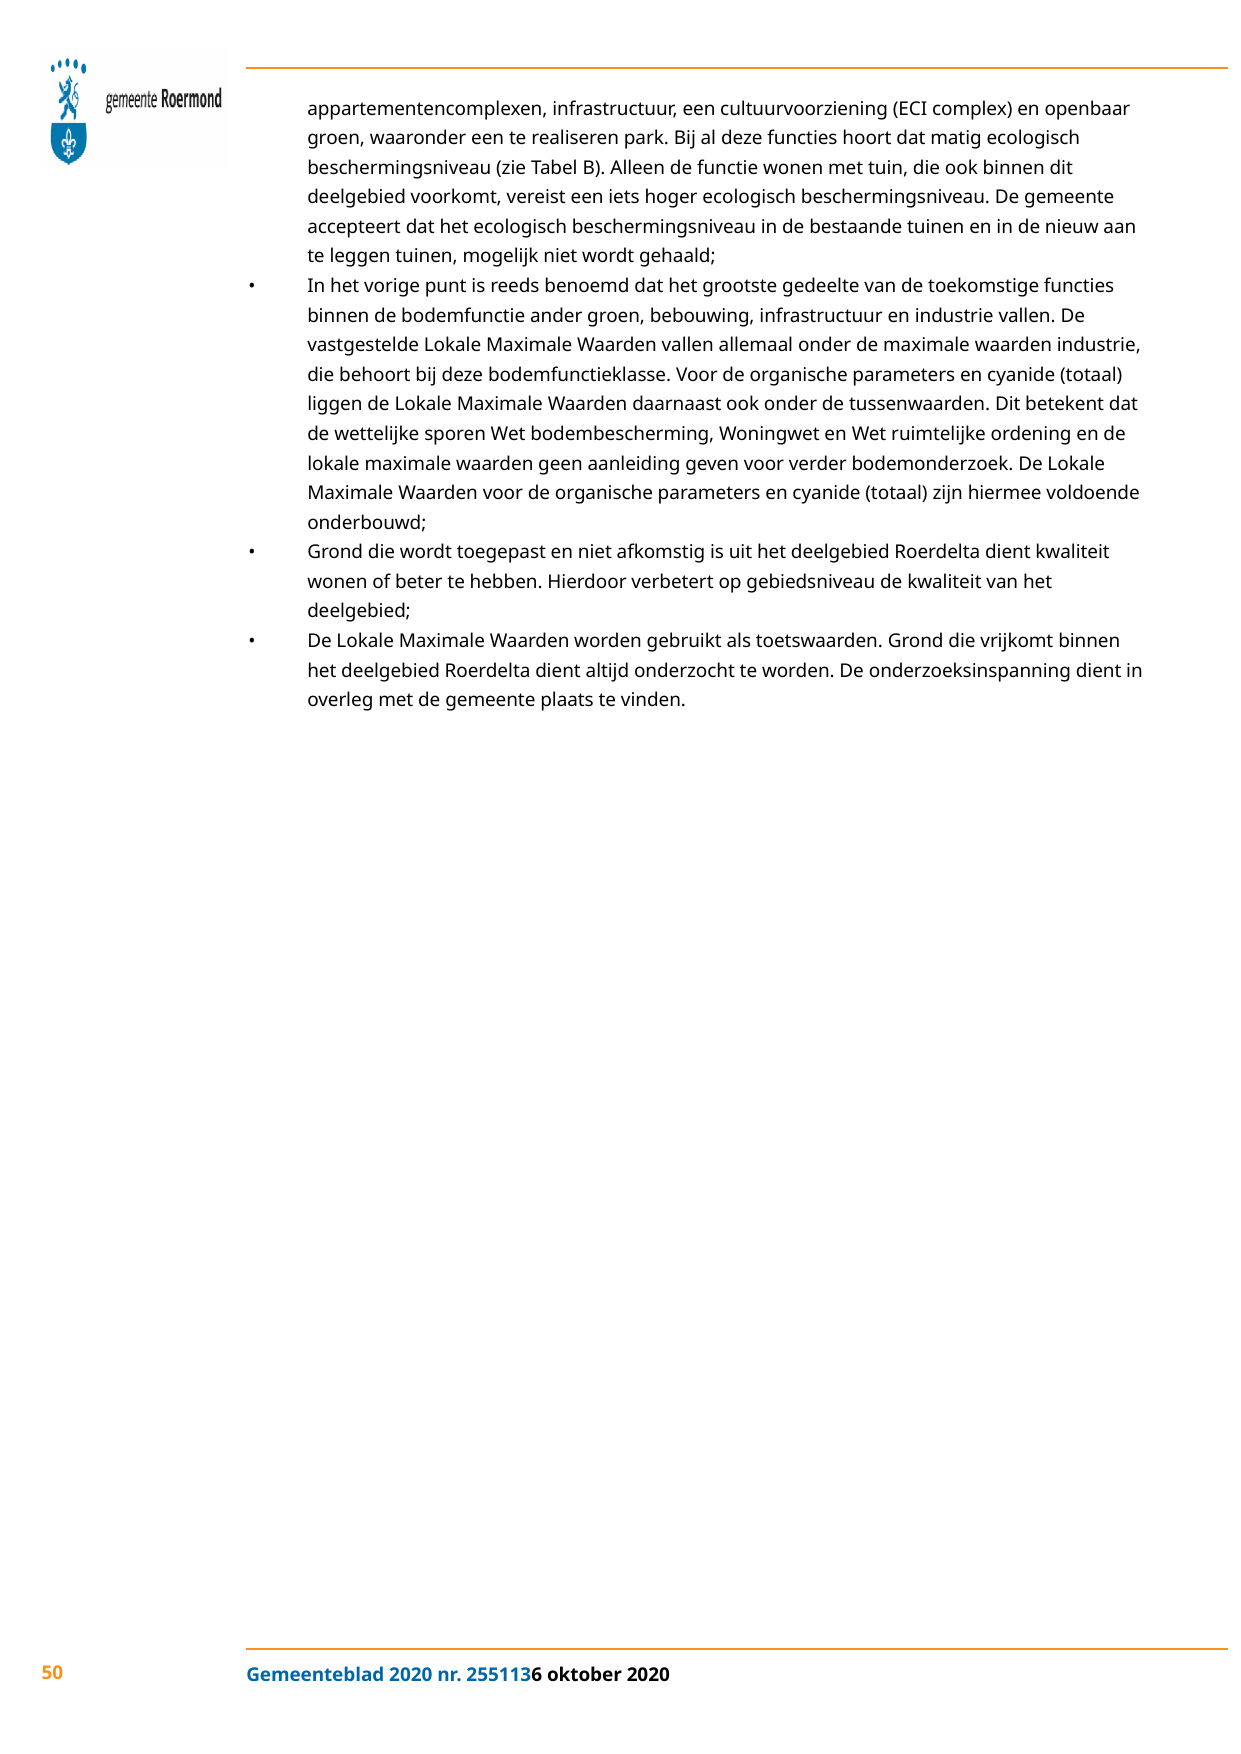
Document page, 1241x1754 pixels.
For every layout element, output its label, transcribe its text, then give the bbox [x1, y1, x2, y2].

list De Lokale Maximale Waarden worden gebruikt als toetswaarden. Grond die vrijkomt binnen het deelgebied Roerdelta dient altijd onderzocht te worden. De onderzoeksinspanning dient in overleg met de gemeente plaats te vinden. [248, 627, 1152, 712]
list Grond die wordt toegepast en niet afkomstig is uit het deelgebied Roerdelta dient kwaliteit wonen of beter te hebben. Hierdoor verbetert op gebiedsniveau de kwaliteit van het deelgebied; [248, 538, 1152, 623]
list In het vorige punt is reeds benoemd dat het grootste gedeelte van de toekomstige functies binnen de bodemfunctie ander groen, bebouwing, infrastructuur en industrie vallen. De vastgestelde Lokale Maximale Waarden vallen allemaal onder de maximale waarden industrie, die behoort bij deze bodemfunctieklasse. Voor de organische parameters en cyanide (totaal) liggen de Lokale Maximale Waarden daarnaast ook onder de tussenwaarden. Dit betekent dat de wettelijke sporen Wet bodembescherming, Woningwet en Wet ruimtelijke ordening en de lokale maximale waarden geen aanleiding geven voor verder bodemonderzoek. De Lokale Maximale Waarden voor de organische parameters en cyanide (totaal) zijn hiermee voldoende onderbouwd; [248, 272, 1152, 535]
list appartementencomplexen, infrastructuur, een cultuurvoorziening (ECI complex) en openbaar groen, waaronder een te realiseren park. Bij al deze functies hoort dat matig ecologisch beschermingsniveau (zie Tabel B). Alleen de functie wonen met tuin, die ook binnen dit deelgebied voorkomt, vereist een iets hoger ecologisch beschermingsniveau. De gemeente accepteert dat het ecologisch beschermingsniveau in de bestaande tuinen en in de nieuw aan te leggen tuinen, mogelijk niet wordt gehaald; [248, 95, 1152, 268]
picture [41, 47, 231, 172]
